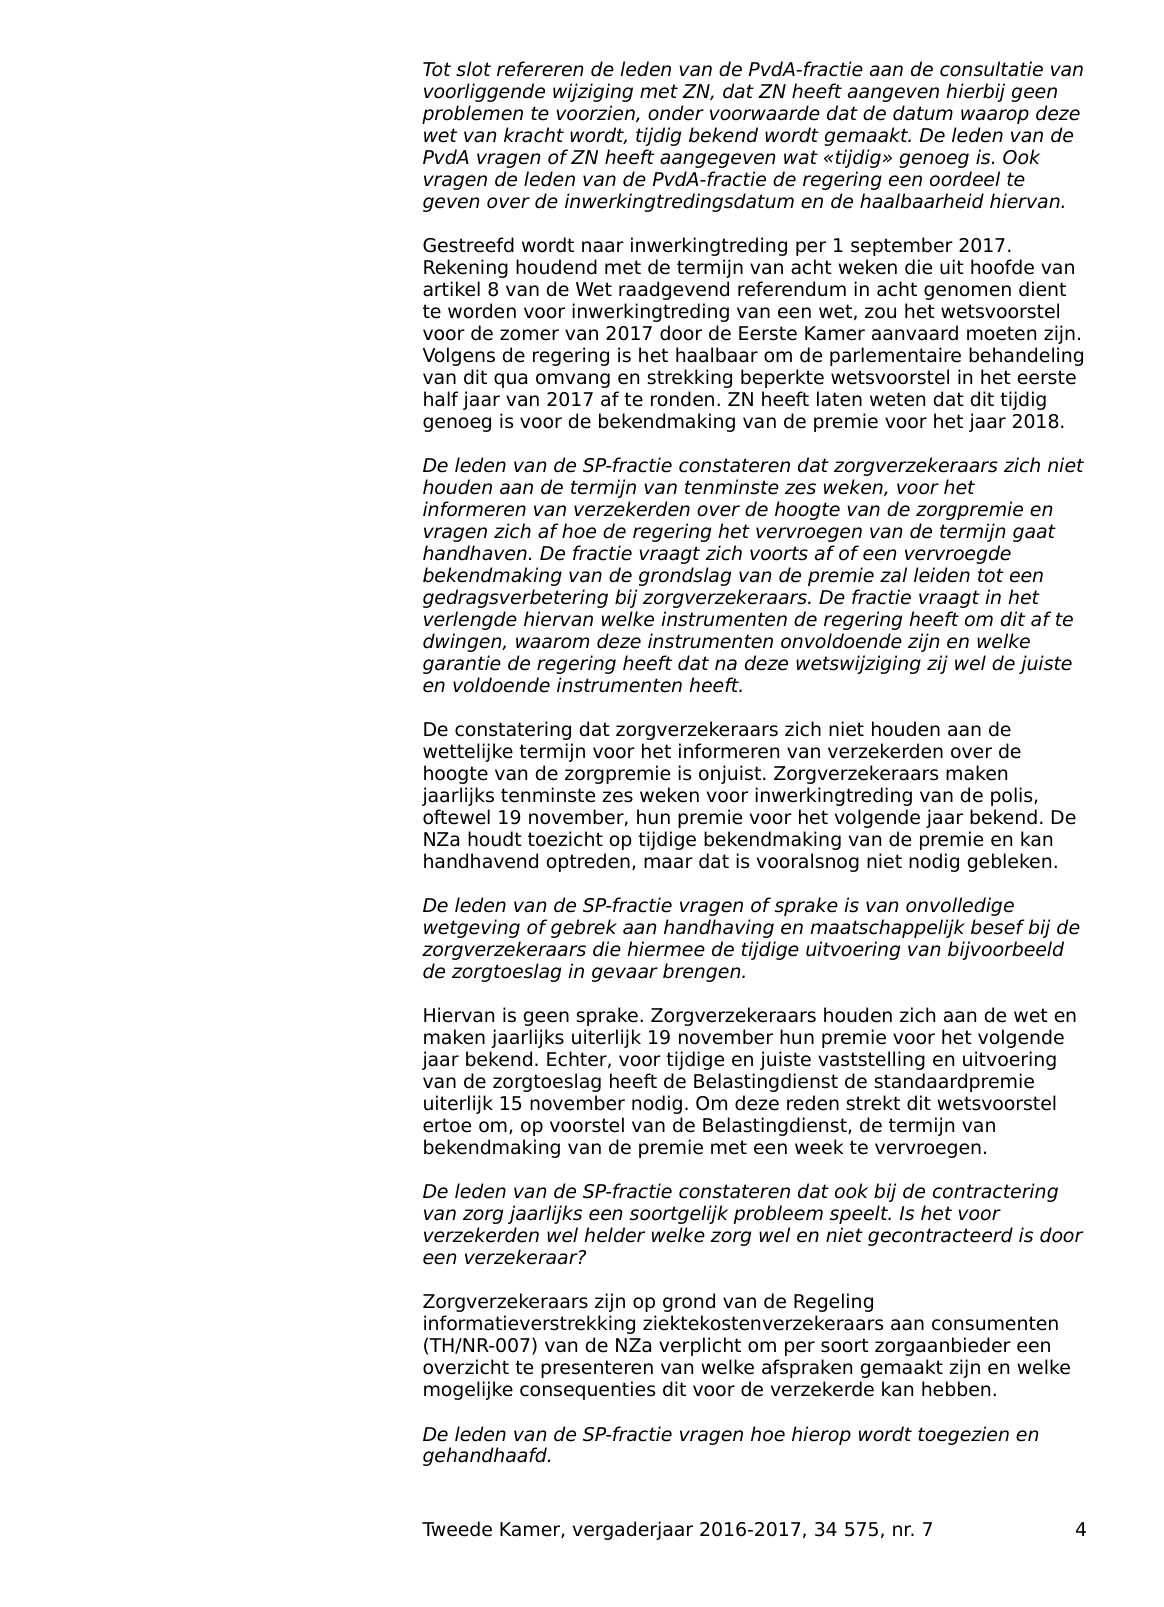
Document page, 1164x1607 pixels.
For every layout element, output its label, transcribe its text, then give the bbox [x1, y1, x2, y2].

text De leden van de SP-fractie constateren dat ook bij de contractering van zorg jaarlijks een soortgelijk probleem speelt. Is het voor verzekerden wel helder welke zorg wel en niet gecontracteerd is door een verzekeraar? [422, 1181, 1087, 1269]
text De leden van de SP-fractie vragen hoe hierop wordt toegezien en gehandhaafd. [422, 1423, 1087, 1467]
text De leden van de SP-fractie vragen of sprake is van onvolledige wetgeving of gebrek aan handhaving en maatschappelijk besef bij de zorgverzekeraars die hiermee de tijdige uitvoering van bijvoorbeeld de zorgtoeslag in gevaar brengen. [422, 895, 1087, 983]
text Gestreefd wordt naar inwerkingtreding per 1 september 2017. Rekening houdend met de termijn van acht weken die uit hoofde van artikel 8 van de Wet raadgevend referendum in acht genomen dient te worden voor inwerkingtreding van een wet, zou het wetsvoorstel voor de zomer van 2017 door de Eerste Kamer aanvaard moeten zijn. Volgens de regering is het haalbaar om de parlementaire behandeling van dit qua omvang en strekking beperkte wetsvoorstel in het eerste half jaar van 2017 af te ronden. ZN heeft laten weten dat dit tijdig genoeg is voor de bekendmaking van de premie voor het jaar 2018. [422, 235, 1087, 433]
text De leden van de SP-fractie constateren dat zorgverzekeraars zich niet houden aan de termijn van tenminste zes weken, voor het informeren van verzekerden over de hoogte van de zorgpremie en vragen zich af hoe de regering het vervroegen van de termijn gaat handhaven. De fractie vraagt zich voorts af of een vervroegde bekendmaking van de grondslag van de premie zal leiden tot een gedragsverbetering bij zorgverzekeraars. De fractie vraagt in het verlengde hiervan welke instrumenten de regering heeft om dit af te dwingen, waarom deze instrumenten onvoldoende zijn en welke garantie de regering heeft dat na deze wetswijziging zij wel de juiste en voldoende instrumenten heeft. [422, 455, 1087, 697]
text Zorgverzekeraars zijn op grond van de Regeling informatieverstrekking ziektekostenverzekeraars aan consumenten (TH/NR-007) van de NZa verplicht om per soort zorgaanbieder een overzicht te presenteren van welke afspraken gemaakt zijn en welke mogelijke consequenties dit voor de verzekerde kan hebben. [422, 1291, 1087, 1401]
text De constatering dat zorgverzekeraars zich niet houden aan de wettelijke termijn voor het informeren van verzekerden over de hoogte van de zorgpremie is onjuist. Zorgverzekeraars maken jaarlijks tenminste zes weken voor inwerkingtreding van de polis, oftewel 19 november, hun premie voor het volgende jaar bekend. De NZa houdt toezicht op tijdige bekendmaking van de premie en kan handhavend optreden, maar dat is vooralsnog niet nodig gebleken. [422, 719, 1087, 873]
text Tot slot refereren de leden van de PvdA-fractie aan de consultatie van voorliggende wijziging met ZN, dat ZN heeft aangeven hierbij geen problemen te voorzien, onder voorwaarde dat de datum waarop deze wet van kracht wordt, tijdig bekend wordt gemaakt. De leden van de PvdA vragen of ZN heeft aangegeven wat «tijdig» genoeg is. Ook vragen de leden van de PvdA-fractie de regering een oordeel te geven over de inwerkingtredingsdatum en de haalbaarheid hiervan. [422, 59, 1087, 213]
text Hiervan is geen sprake. Zorgverzekeraars houden zich aan de wet en maken jaarlijks uiterlijk 19 november hun premie voor het volgende jaar bekend. Echter, voor tijdige en juiste vaststelling en uitvoering van de zorgtoeslag heeft de Belastingdienst de standaardpremie uiterlijk 15 november nodig. Om deze reden strekt dit wetsvoorstel ertoe om, op voorstel van de Belastingdienst, de termijn van bekendmaking van de premie met een week te vervroegen. [422, 1005, 1087, 1159]
